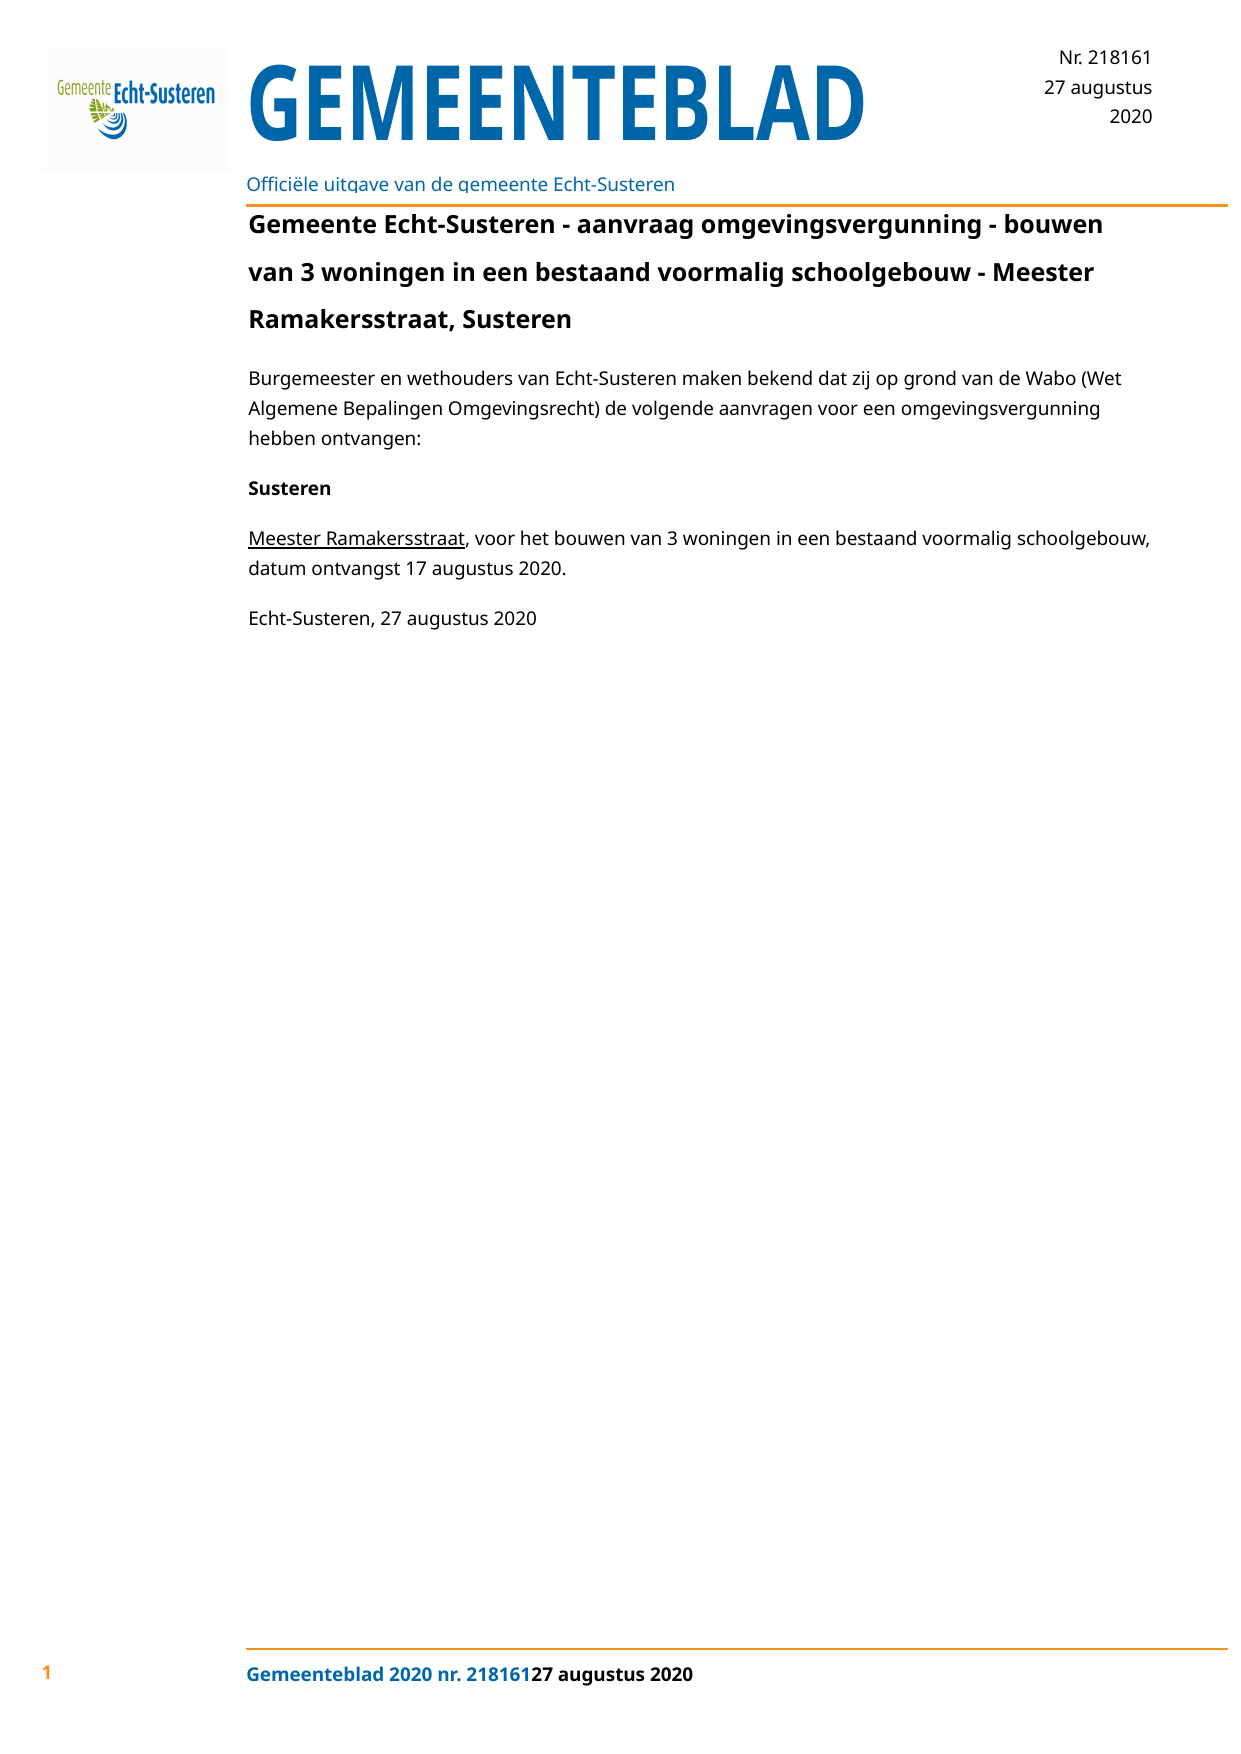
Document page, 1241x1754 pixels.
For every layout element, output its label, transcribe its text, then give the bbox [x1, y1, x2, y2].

text Burgemeester en wethouders van Echt-Susteren maken bekend dat zij op grond van de Wabo (Wet Algemene Bepalingen Omgevingsrecht) de volgende aanvragen voor een omgevingsvergunning hebben ontvangen: [248, 366, 1152, 450]
text Susteren [248, 475, 1152, 501]
text Gemeente Echt-Susteren - aanvraag omgevingsvergunning - bouwen van 3 woningen in een bestaand voormalig schoolgebouw - Meester Ramakersstraat, Susteren [248, 207, 1152, 336]
picture [41, 47, 231, 172]
text Echt-Susteren, 27 augustus 2020 [248, 606, 1152, 631]
text Meester Ramakersstraat, voor het bouwen van 3 woningen in een bestaand voormalig schoolgebouw, datum ontvangst 17 augustus 2020. [248, 526, 1152, 581]
